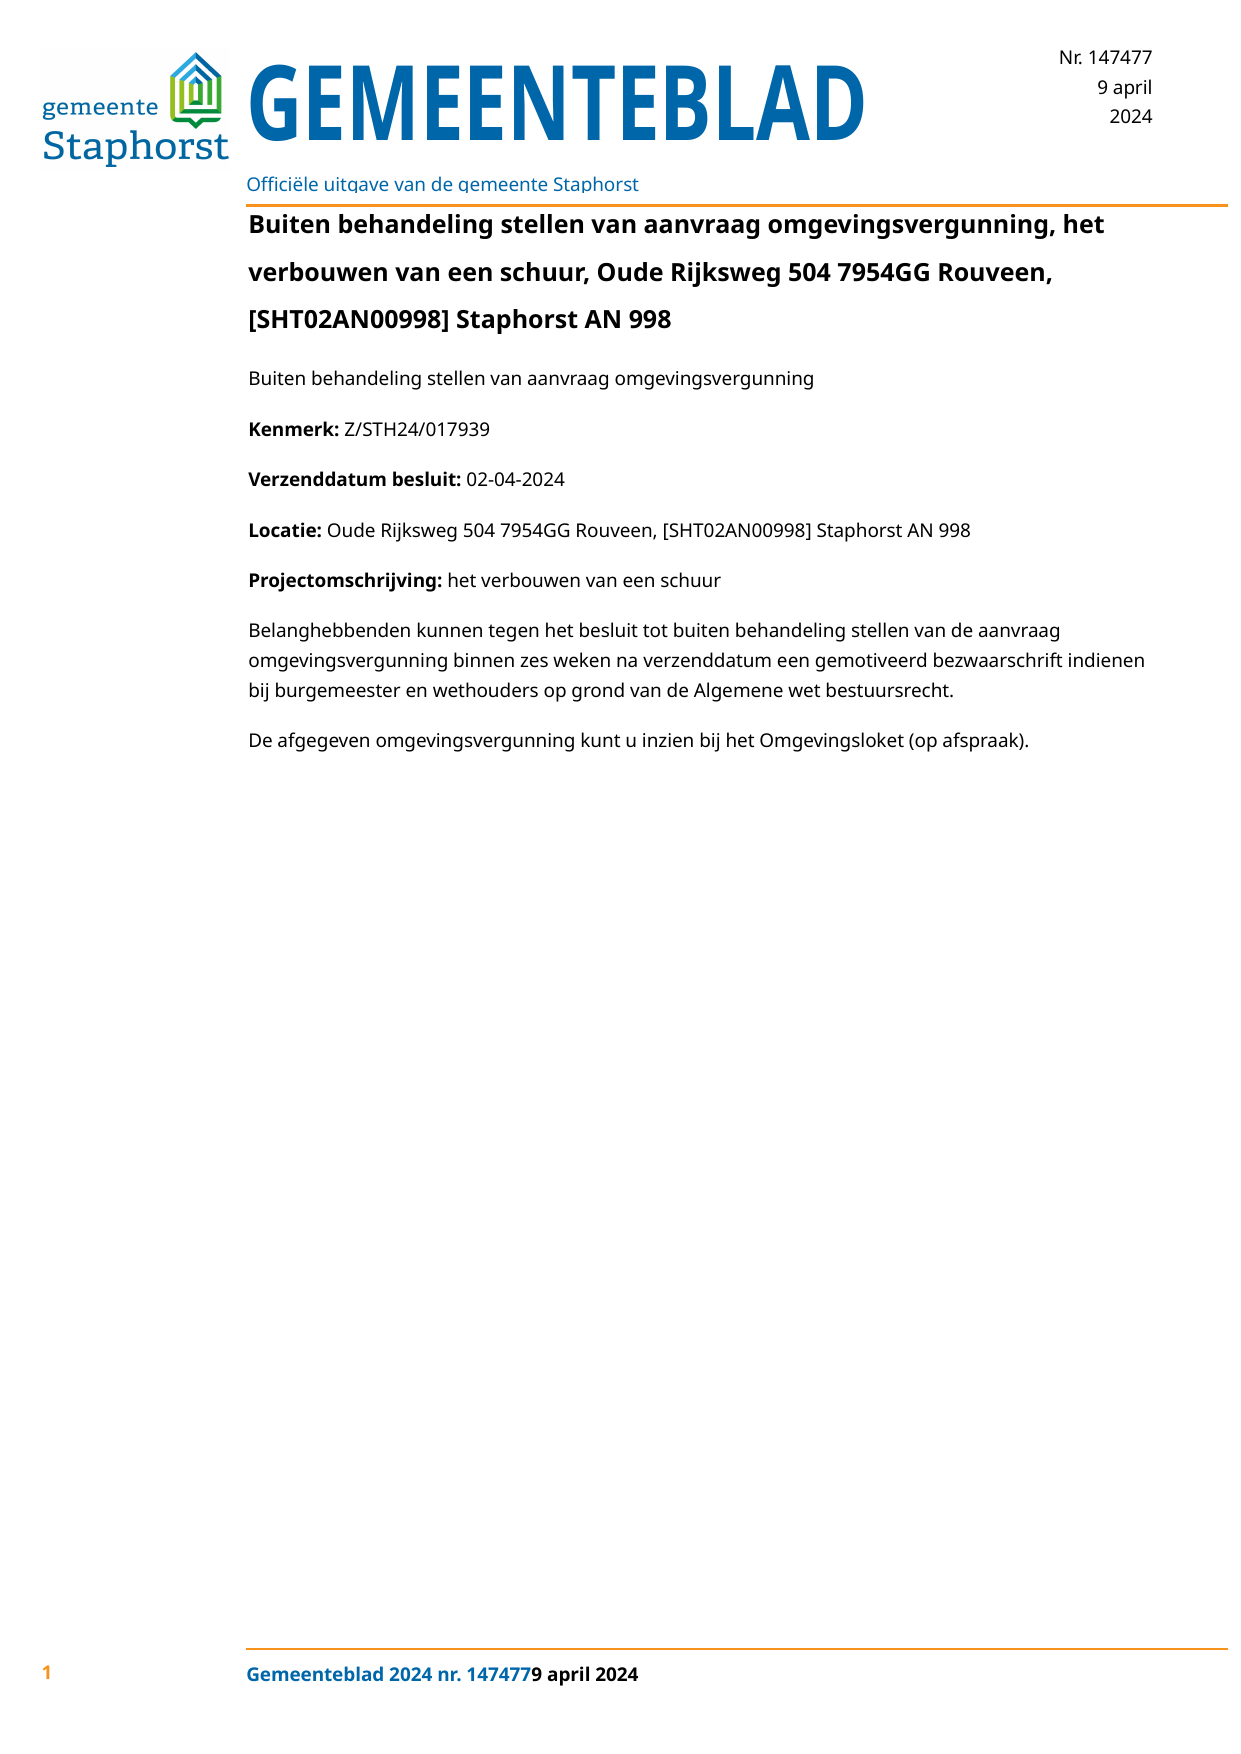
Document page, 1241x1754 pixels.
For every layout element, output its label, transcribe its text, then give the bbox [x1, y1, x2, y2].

text De afgegeven omgevingsvergunning kunt u inzien bij het Omgevingsloket (op afspraak). [248, 727, 1152, 753]
text Buiten behandeling stellen van aanvraag omgevingsvergunning [248, 366, 1152, 391]
text Projectomschrijving: het verbouwen van een schuur [248, 567, 1152, 593]
picture [41, 47, 231, 172]
text Verzenddatum besluit: 02-04-2024 [248, 466, 1152, 492]
text Belanghebbenden kunnen tegen het besluit tot buiten behandeling stellen van de aanvraag omgevingsvergunning binnen zes weken na verzenddatum een gemotiveerd bezwaarschrift indienen bij burgemeester en wethouders op grond van de Algemene wet bestuursrecht. [248, 618, 1152, 702]
text Locatie: Oude Rijksweg 504 7954GG Rouveen, [SHT02AN00998] Staphorst AN 998 [248, 517, 1152, 542]
text Buiten behandeling stellen van aanvraag omgevingsvergunning, het verbouwen van een schuur, Oude Rijksweg 504 7954GG Rouveen, [SHT02AN00998] Staphorst AN 998 [248, 207, 1152, 336]
text Kenmerk: Z/STH24/017939 [248, 416, 1152, 442]
